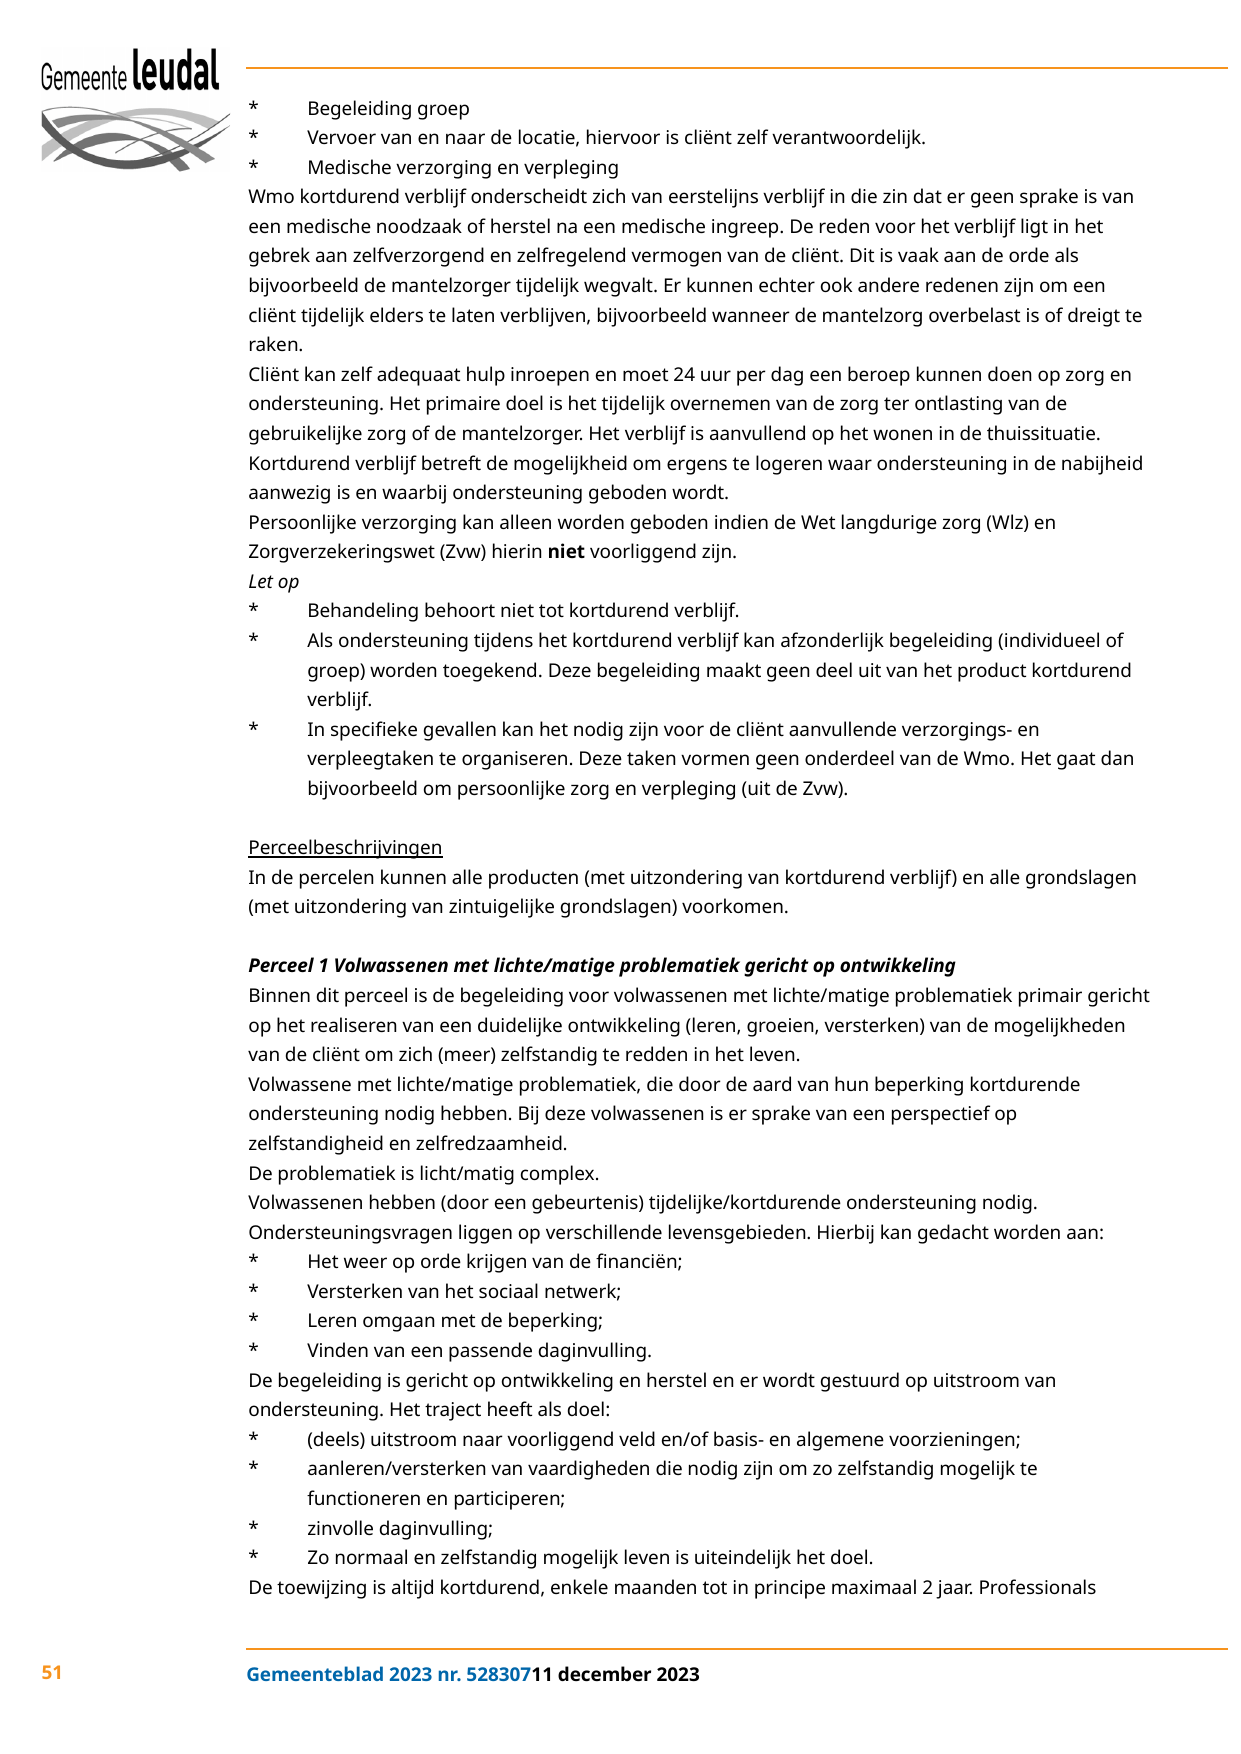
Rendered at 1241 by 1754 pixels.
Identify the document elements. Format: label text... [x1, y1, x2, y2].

picture [41, 47, 231, 172]
text Perceel 1 Volwassenen met lichte/matige problematiek gericht op ontwikkeling [248, 953, 1152, 978]
text Wmo kortdurend verblijf onderscheidt zich van eerstelijns verblijf in die zin dat er geen sprake is van een medische noodzaak of herstel na een medische ingreep. De reden voor het verblijf ligt in het gebrek aan zelfverzorgend en zelfregelend vermogen van de cliënt. Dit is vaak aan de orde als bijvoorbeeld de mantelzorger tijdelijk wegvalt. Er kunnen echter ook andere redenen zijn om een cliënt tijdelijk elders te laten verblijven, bijvoorbeeld wanneer de mantelzorg overbelast is of dreigt te raken. [248, 183, 1152, 357]
text De toewijzing is altijd kortdurend, enkele maanden tot in principe maximaal 2 jaar. Professionals [248, 1574, 1152, 1600]
text Binnen dit perceel is de begeleiding voor volwassenen met lichte/matige problematiek primair gericht op het realiseren van een duidelijke ontwikkeling (leren, groeien, versterken) van de mogelijkheden van de cliënt om zich (meer) zelfstandig te redden in het leven. [248, 982, 1152, 1067]
text Cliënt kan zelf adequaat hulp inroepen en moet 24 uur per dag een beroep kunnen doen op zorg en ondersteuning. Het primaire doel is het tijdelijk overnemen van de zorg ter ontlasting van de gebruikelijke zorg of de mantelzorger. Het verblijf is aanvullend op het wonen in de thuissituatie. [248, 361, 1152, 446]
list Versterken van het sociaal netwerk; [248, 1278, 1152, 1304]
list Medische verzorging en verpleging [248, 154, 1152, 180]
list Als ondersteuning tijdens het kortdurend verblijf kan afzonderlijk begeleiding (individueel of groep) worden toegekend. Deze begeleiding maakt geen deel uit van het product kortdurend verblijf. [248, 627, 1152, 712]
text De begeleiding is gericht op ontwikkeling en herstel en er wordt gestuurd op uitstroom van ondersteuning. Het traject heeft als doel: [248, 1367, 1152, 1422]
list Begeleiding groep [248, 95, 1152, 121]
list Vervoer van en naar de locatie, hiervoor is cliënt zelf verantwoordelijk. [248, 124, 1152, 150]
text De problematiek is licht/matig complex. [248, 1160, 1152, 1186]
text Volwassene met lichte/matige problematiek, die door de aard van hun beperking kortdurende ondersteuning nodig hebben. Bij deze volwassenen is er sprake van een perspectief op zelfstandigheid en zelfredzaamheid. [248, 1071, 1152, 1156]
list (deels) uitstroom naar voorliggend veld en/of basis- en algemene voorzieningen; [248, 1426, 1152, 1452]
list Het weer op orde krijgen van de financiën; [248, 1248, 1152, 1274]
text Perceelbeschrijvingen [248, 834, 1152, 860]
text Persoonlijke verzorging kan alleen worden geboden indien de Wet langdurige zorg (Wlz) en Zorgverzekeringswet (Zvw) hierin niet voorliggend zijn. [248, 509, 1152, 564]
text Let op [248, 568, 1152, 594]
list zinvolle daginvulling; [248, 1515, 1152, 1541]
list Vinden van een passende daginvulling. [248, 1337, 1152, 1363]
text Kortdurend verblijf betreft de mogelijkheid om ergens te logeren waar ondersteuning in de nabijheid aanwezig is en waarbij ondersteuning geboden wordt. [248, 450, 1152, 505]
list In specifieke gevallen kan het nodig zijn voor de cliënt aanvullende verzorgings- en verpleegtaken te organiseren. Deze taken vormen geen onderdeel van de Wmo. Het gaat dan bijvoorbeeld om persoonlijke zorg en verpleging (uit de Zvw). [248, 716, 1152, 801]
list Leren omgaan met de beperking; [248, 1308, 1152, 1333]
list Behandeling behoort niet tot kortdurend verblijf. [248, 598, 1152, 623]
list Zo normaal en zelfstandig mogelijk leven is uiteindelijk het doel. [248, 1544, 1152, 1570]
text Volwassenen hebben (door een gebeurtenis) tijdelijke/kortdurende ondersteuning nodig. Ondersteuningsvragen liggen op verschillende levensgebieden. Hierbij kan gedacht worden aan: [248, 1189, 1152, 1245]
text In de percelen kunnen alle producten (met uitzondering van kortdurend verblijf) en alle grondslagen (met uitzondering van zintuigelijke grondslagen) voorkomen. [248, 864, 1152, 919]
list aanleren/versterken van vaardigheden die nodig zijn om zo zelfstandig mogelijk te functioneren en participeren; [248, 1456, 1152, 1511]
